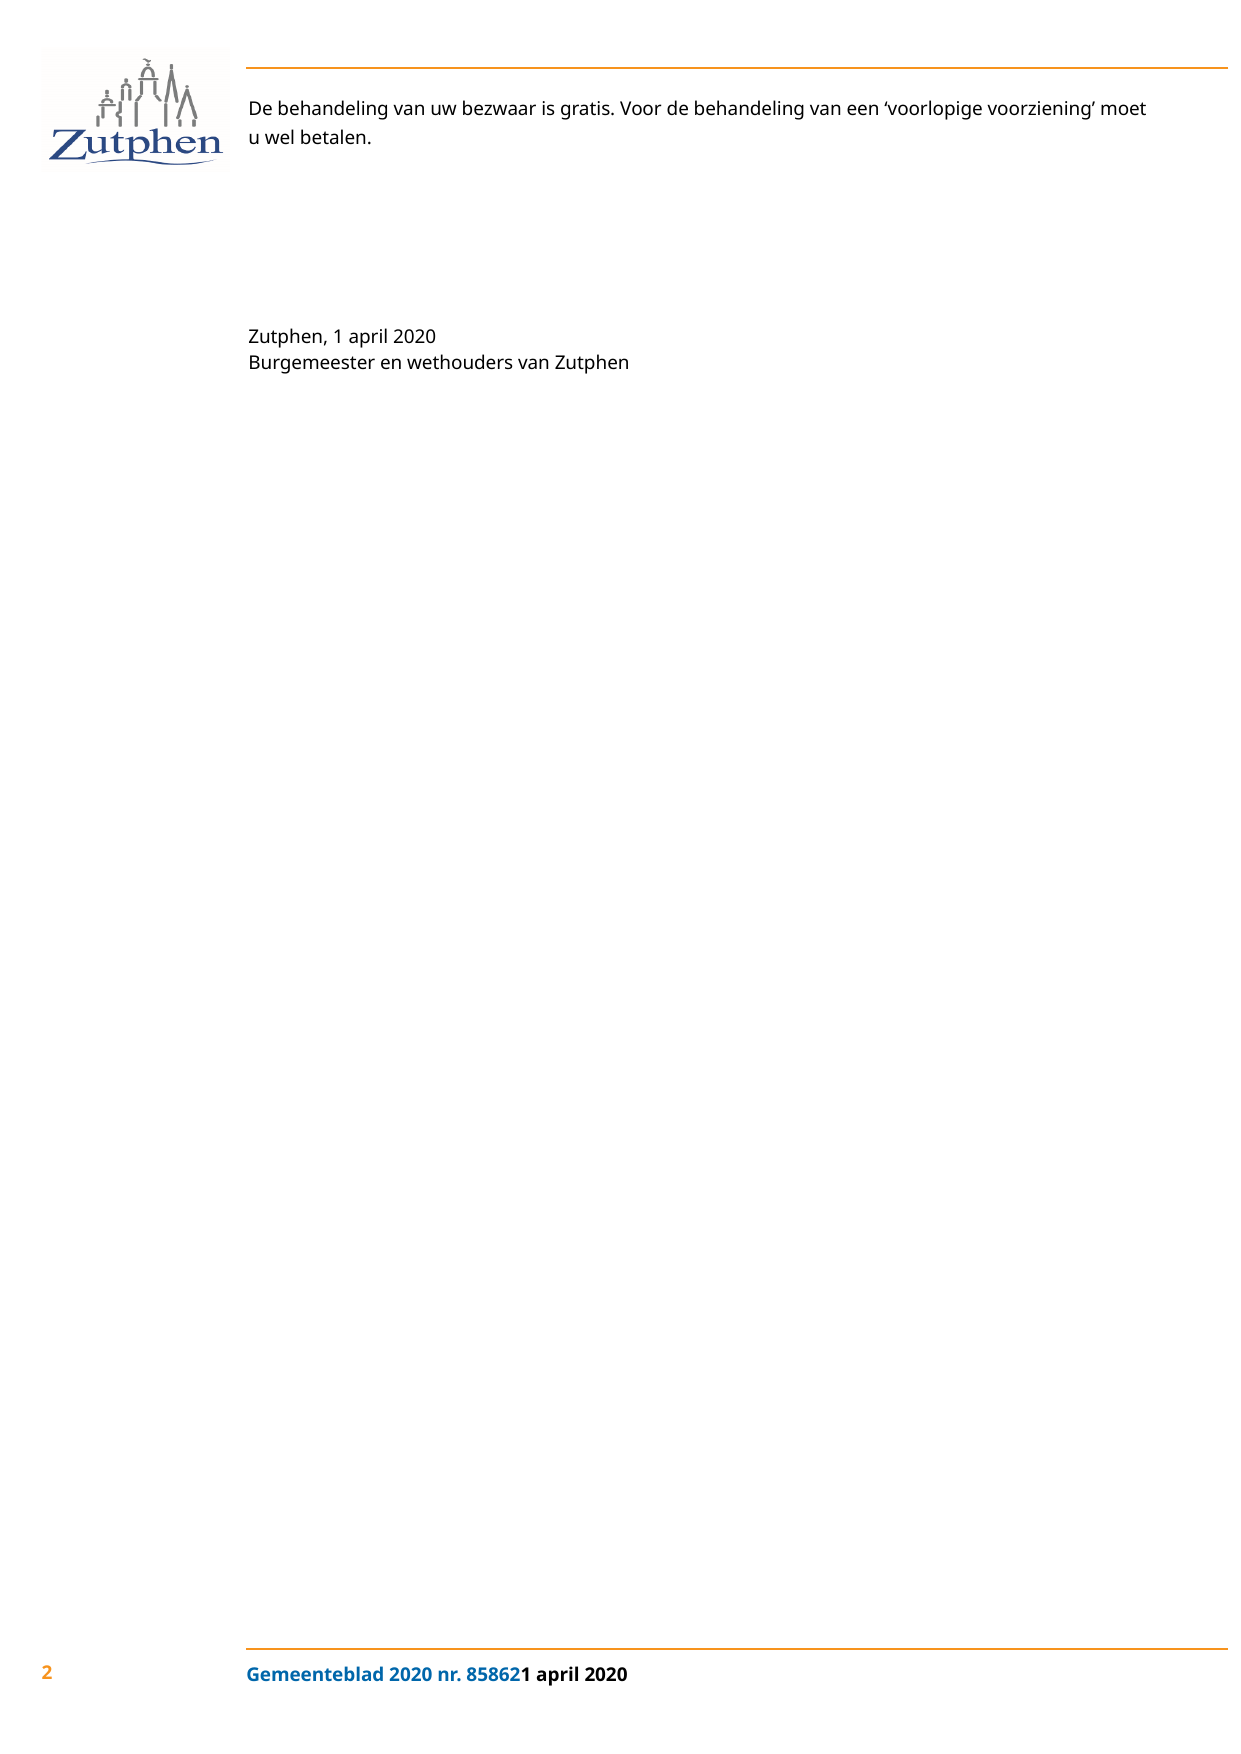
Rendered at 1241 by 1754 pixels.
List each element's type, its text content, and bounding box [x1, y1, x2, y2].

text Burgemeester en wethouders van Zutphen [248, 349, 1152, 375]
text Zutphen, 1 april 2020 [248, 323, 1152, 349]
text De behandeling van uw bezwaar is gratis. Voor de behandeling van een ‘voorlopige voorziening’ moet u wel betalen. [248, 95, 1152, 150]
picture [41, 47, 231, 172]
